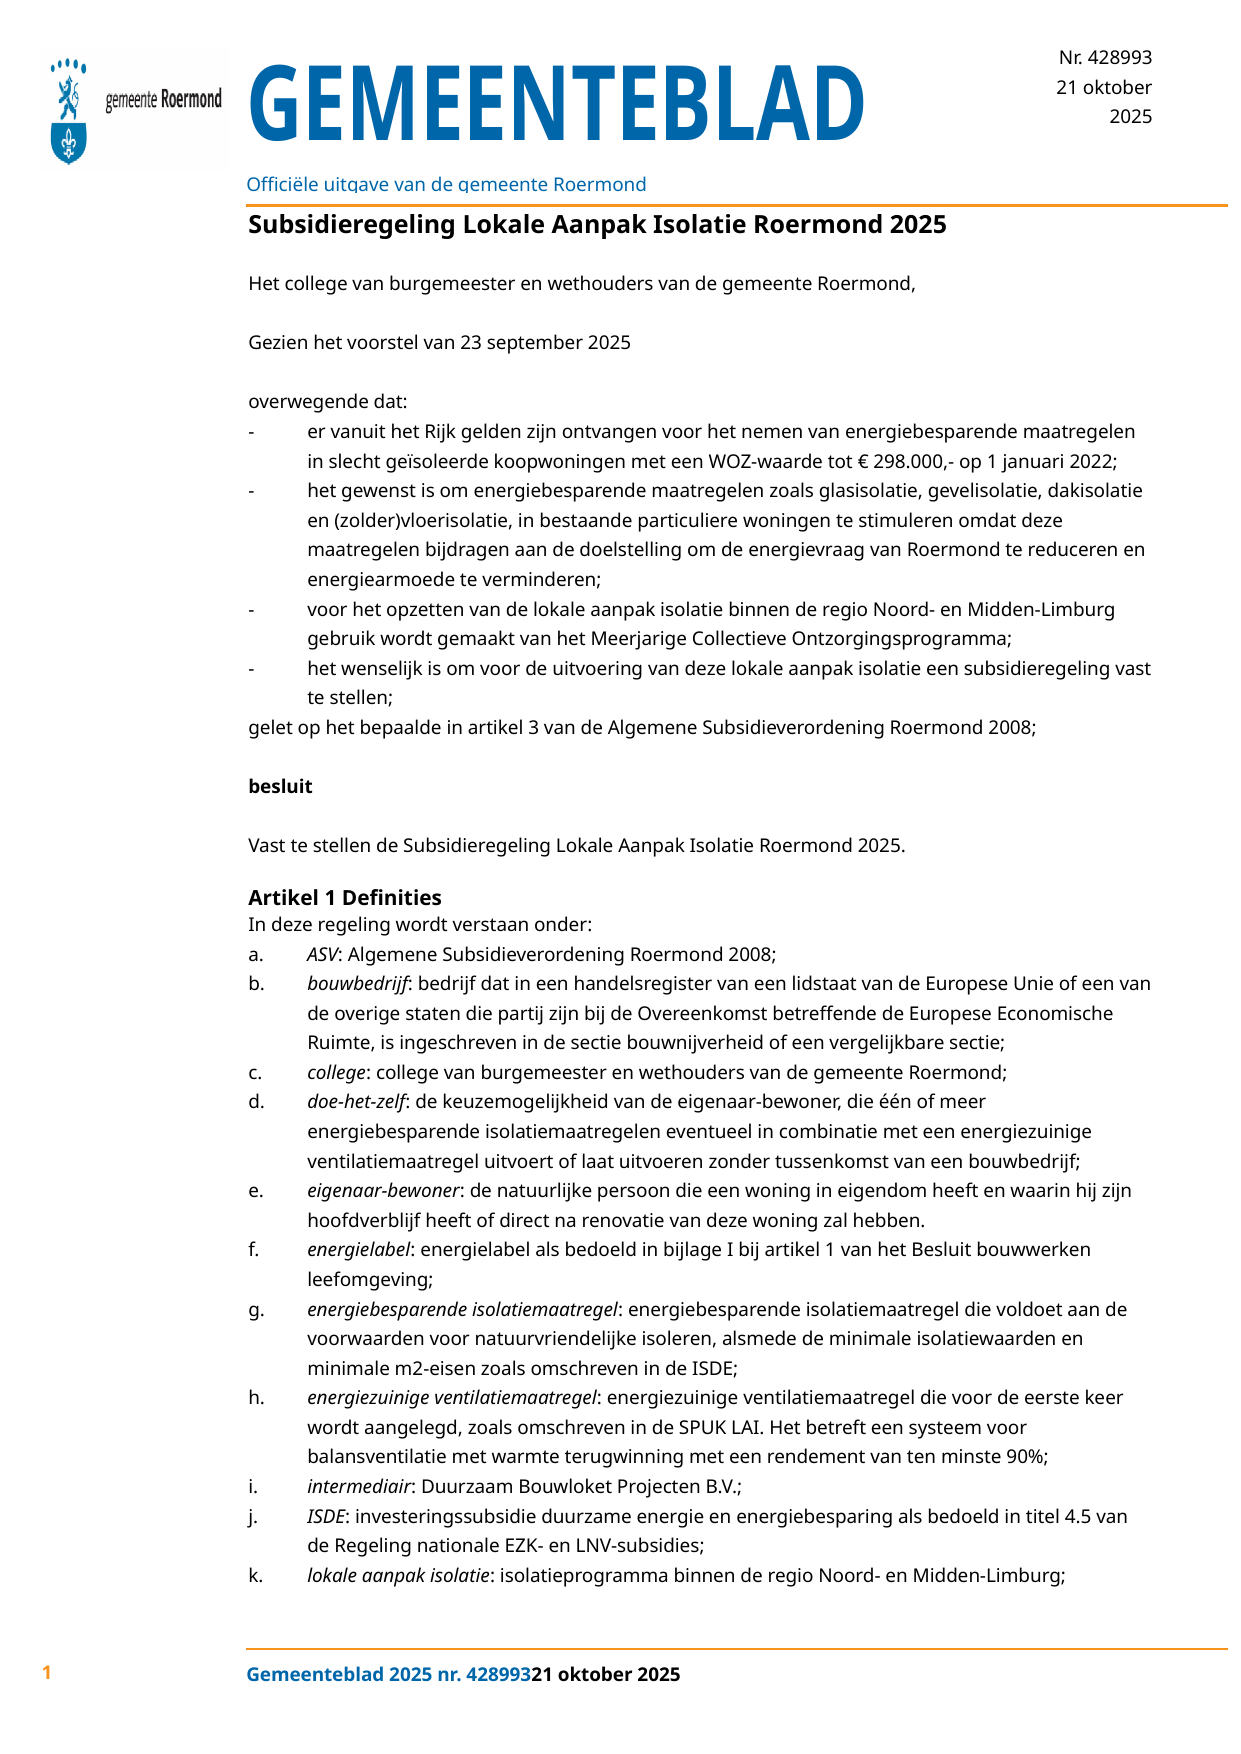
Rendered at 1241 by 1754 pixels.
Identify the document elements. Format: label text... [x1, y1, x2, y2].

picture [41, 47, 231, 172]
text Vast te stellen de Subsidieregeling Lokale Aanpak Isolatie Roermond 2025. [248, 832, 1152, 858]
text gelet op het bepaalde in artikel 3 van de Algemene Subsidieverordening Roermond 2008; [248, 714, 1152, 740]
list lokale aanpak isolatie: isolatieprogramma binnen de regio Noord- en Midden-Limburg; [248, 1562, 1152, 1588]
text Subsidieregeling Lokale Aanpak Isolatie Roermond 2025 [248, 207, 1152, 241]
text Gezien het voorstel van 23 september 2025 [248, 329, 1152, 355]
list doe-het-zelf: de keuzemogelijkheid van de eigenaar-bewoner, die één of meer energiebesparende isolatiemaatregelen eventueel in combinatie met een energiezuinige ventilatiemaatregel uitvoert of laat uitvoeren zonder tussenkomst van een bouwbedrijf; [248, 1089, 1152, 1174]
list er vanuit het Rijk gelden zijn ontvangen voor het nemen van energiebesparende maatregelen in slecht geïsoleerde koopwoningen met een WOZ-waarde tot € 298.000,- op 1 januari 2022; [248, 418, 1152, 473]
list bouwbedrijf: bedrijf dat in een handelsregister van een lidstaat van de Europese Unie of een van de overige staten die partij zijn bij de Overeenkomst betreffende de Europese Economische Ruimte, is ingeschreven in de sectie bouwnijverheid of een vergelijkbare sectie; [248, 970, 1152, 1055]
list college: college van burgemeester en wethouders van de gemeente Roermond; [248, 1059, 1152, 1085]
text Het college van burgemeester en wethouders van de gemeente Roermond, [248, 270, 1152, 296]
list energielabel: energielabel als bedoeld in bijlage I bij artikel 1 van het Besluit bouwwerken leefomgeving; [248, 1237, 1152, 1292]
list het wenselijk is om voor de uitvoering van deze lokale aanpak isolatie een subsidieregeling vast te stellen; [248, 655, 1152, 710]
list voor het opzetten van de lokale aanpak isolatie binnen de regio Noord- en Midden-Limburg gebruik wordt gemaakt van het Meerjarige Collectieve Ontzorgingsprogramma; [248, 596, 1152, 651]
list energiebesparende isolatiemaatregel: energiebesparende isolatiemaatregel die voldoet aan de voorwaarden voor natuurvriendelijke isoleren, alsmede de minimale isolatiewaarden en minimale m2-eisen zoals omschreven in de ISDE; [248, 1296, 1152, 1381]
list eigenaar-bewoner: de natuurlijke persoon die een woning in eigendom heeft en waarin hij zijn hoofdverblijf heeft of direct na renovatie van deze woning zal hebben. [248, 1177, 1152, 1233]
text overwegende dat: [248, 389, 1152, 414]
text Artikel 1 Definities [248, 883, 1152, 911]
list energiezuinige ventilatiemaatregel: energiezuinige ventilatiemaatregel die voor de eerste keer wordt aangelegd, zoals omschreven in de SPUK LAI. Het betreft een systeem voor balansventilatie met warmte terugwinning met een rendement van ten minste 90%; [248, 1384, 1152, 1469]
text In deze regeling wordt verstaan onder: [248, 911, 1152, 937]
text besluit [248, 773, 1152, 799]
list ISDE: investeringssubsidie duurzame energie en energiebesparing als bedoeld in titel 4.5 van de Regeling nationale EZK- en LNV-subsidies; [248, 1503, 1152, 1558]
list ASV: Algemene Subsidieverordening Roermond 2008; [248, 941, 1152, 967]
list intermediair: Duurzaam Bouwloket Projecten B.V.; [248, 1473, 1152, 1499]
list het gewenst is om energiebesparende maatregelen zoals glasisolatie, gevelisolatie, dakisolatie en (zolder)vloerisolatie, in bestaande particuliere woningen te stimuleren omdat deze maatregelen bijdragen aan de doelstelling om de energievraag van Roermond te reduceren en energiearmoede te verminderen; [248, 477, 1152, 592]
